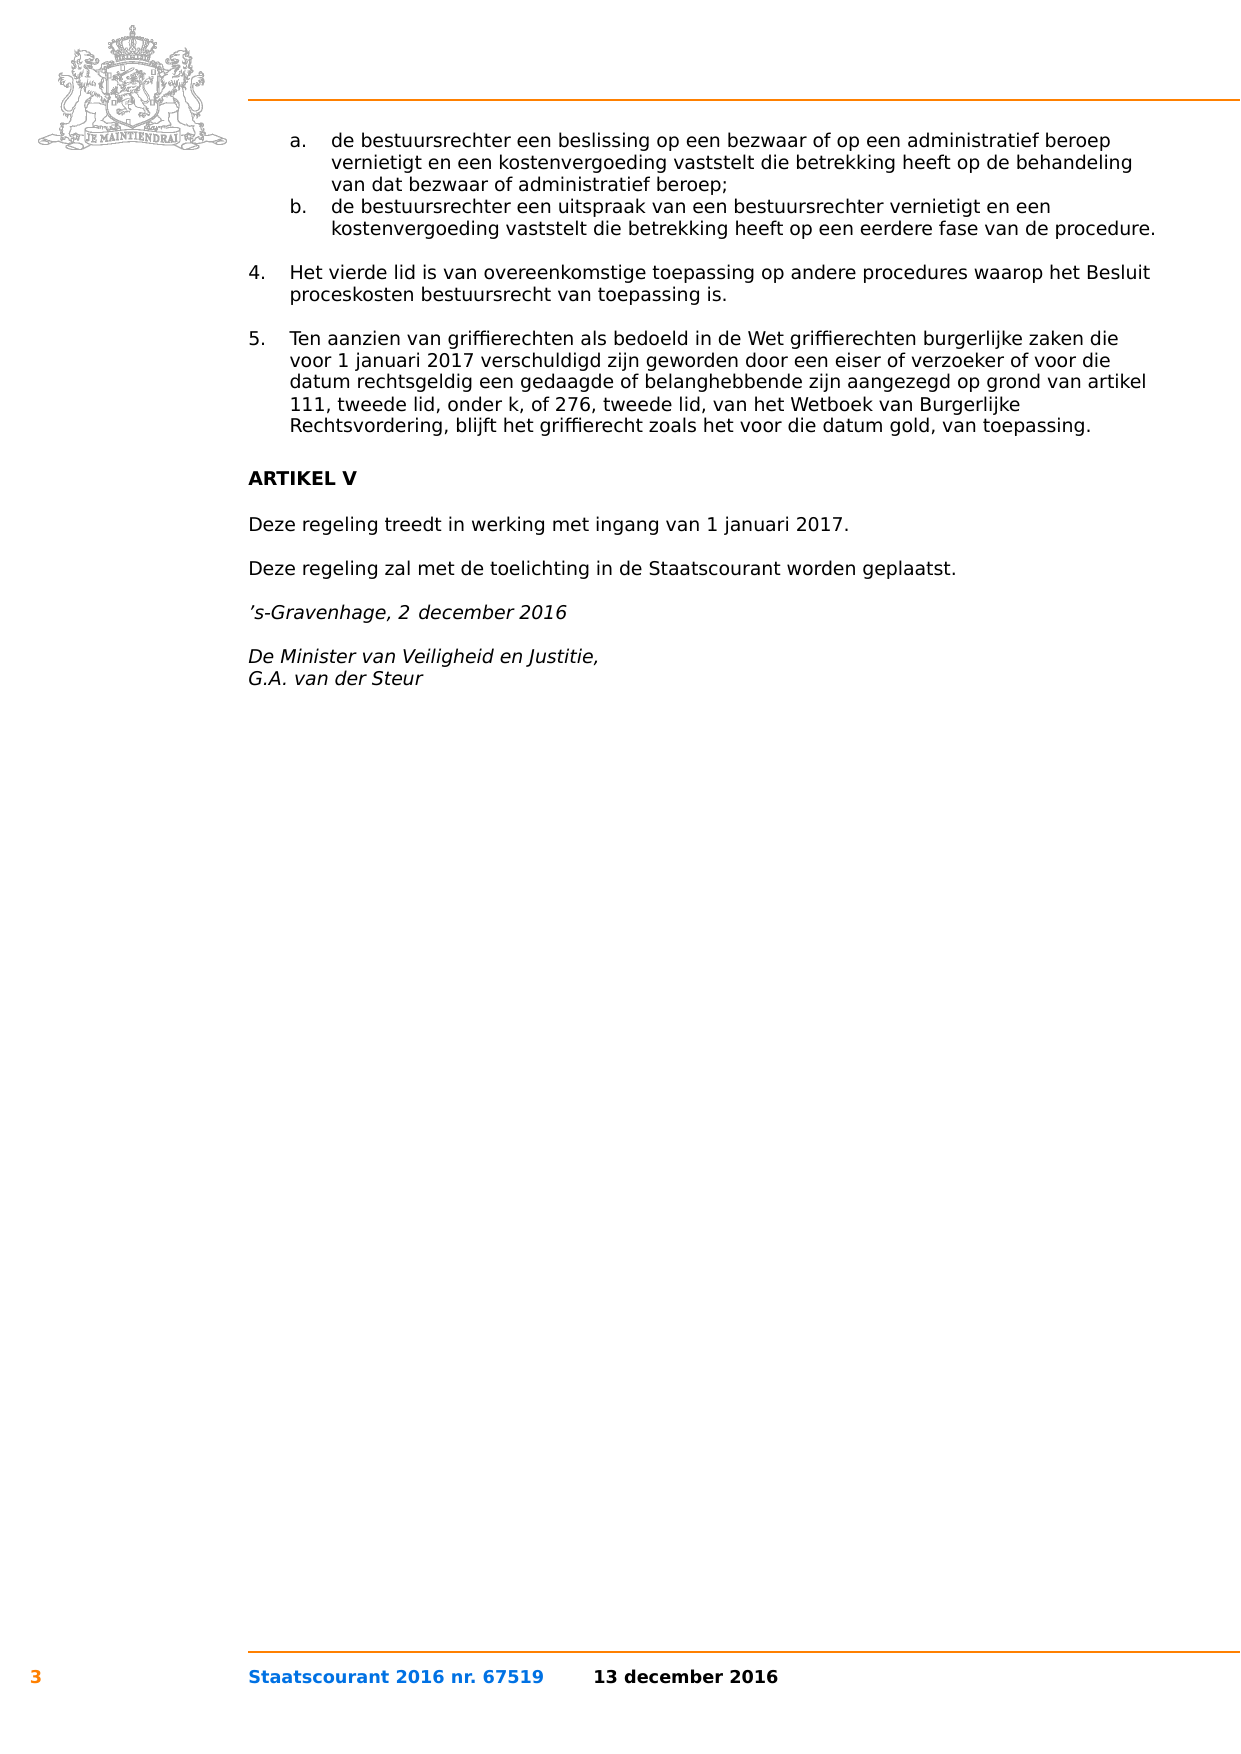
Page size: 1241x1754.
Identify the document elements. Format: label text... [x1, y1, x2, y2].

text Deze regeling treedt in werking met ingang van 1 januari 2017. [248, 514, 1163, 536]
text 4. Het vierde lid is van overeenkomstige toepassing op andere procedures waarop het Besluit proceskosten bestuursrecht van toepassing is. [248, 262, 1163, 306]
text 5. Ten aanzien van griffierechten als bedoeld in de Wet griffierechten burgerlijke zaken die voor 1 januari 2017 verschuldigd zijn geworden door een eiser of verzoeker of voor die datum rechtsgeldig een gedaagde of belanghebbende zijn aangezegd op grond van artikel 111, tweede lid, onder k, of 276, tweede lid, van het Wetboek van Burgerlijke Rechtsvordering, blijft het griffierecht zoals het voor die datum gold, van toepassing. [248, 327, 1163, 437]
text a. de bestuursrechter een beslissing op een bezwaar of op een administratief beroep vernietigt en een kostenvergoeding vaststelt die betrekking heeft op de behandeling van dat bezwaar of administratief beroep; [289, 130, 1163, 196]
text Deze regeling zal met de toelichting in de Staatscourant worden geplaatst. [248, 558, 1163, 580]
text b. de bestuursrechter een uitspraak van een bestuursrechter vernietigt en een kostenvergoeding vaststelt die betrekking heeft op een eerdere fase van de procedure. [289, 196, 1163, 240]
picture [38, 25, 227, 150]
text ’s-Gravenhage, 2 december 2016 [248, 602, 1163, 624]
subtitle ARTIKEL V [248, 467, 1163, 489]
text De Minister van Veiligheid en Justitie, G.A. van der Steur [248, 646, 1163, 690]
